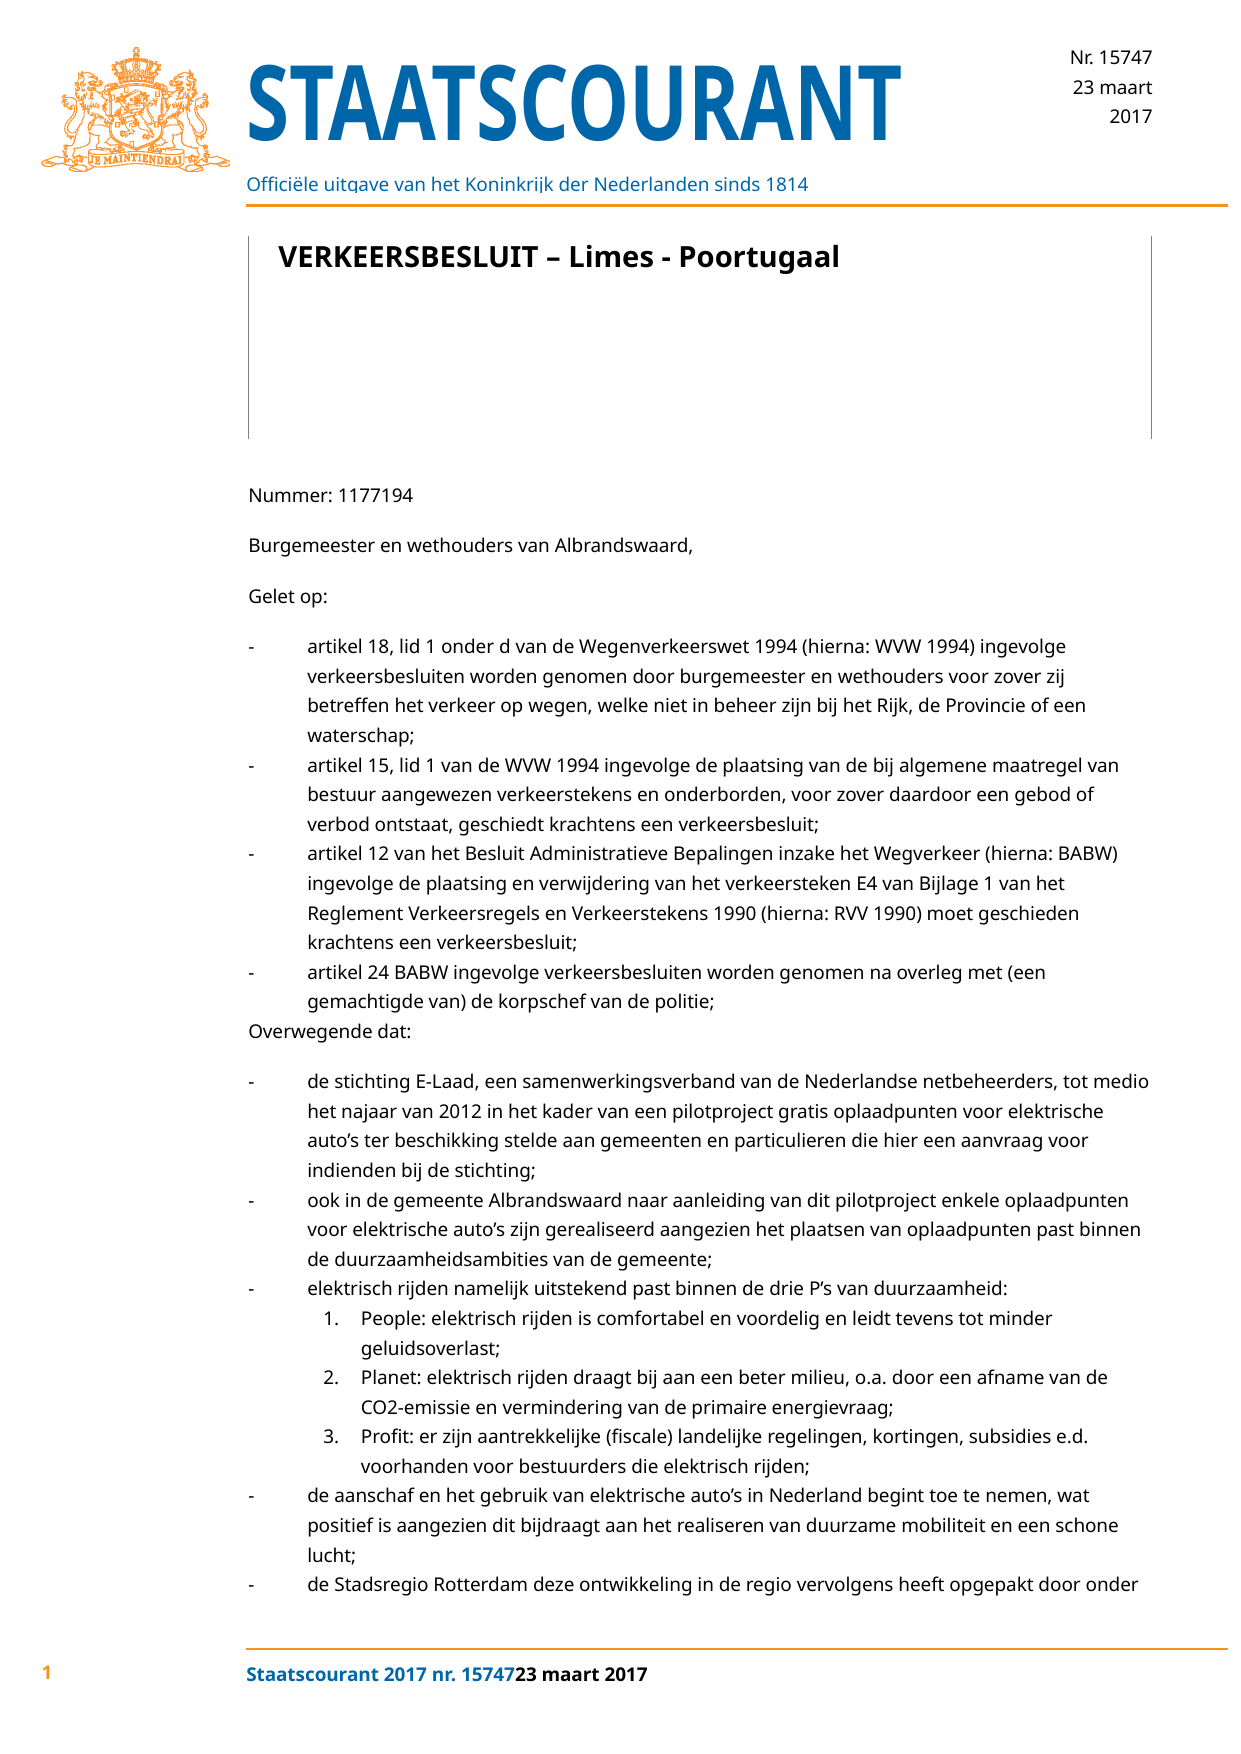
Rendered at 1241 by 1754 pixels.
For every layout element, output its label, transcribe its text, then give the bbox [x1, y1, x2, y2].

list Profit: er zijn aantrekkelijke (fiscale) landelijke regelingen, kortingen, subsidies e.d. voorhanden voor bestuurders die elektrisch rijden; [323, 1423, 1152, 1479]
text Burgemeester en wethouders van Albrandswaard, [248, 533, 1152, 558]
table_header [850, 236, 912, 413]
text Nummer: 1177194 [248, 482, 1152, 508]
list artikel 24 BABW ingevolge verkeersbesluiten worden genomen na overleg met (een gemachtigde van) de korpschef van de politie; [248, 959, 1152, 1014]
list artikel 15, lid 1 van de WVW 1994 ingevolge de plaatsing van de bij algemene maatregel van bestuur aangewezen verkeerstekens en onderborden, voor zover daardoor een gebod of verbod ontstaat, geschiedt krachtens een verkeersbesluit; [248, 752, 1152, 837]
list de aanschaf en het gebruik van elektrische auto’s in Nederland begint toe te nemen, wat positief is aangezien dit bijdraagt aan het realiseren van duurzame mobiliteit en een schone lucht; [248, 1483, 1152, 1568]
table_header [1090, 236, 1151, 413]
list elektrisch rijden namelijk uitstekend past binnen de drie P’s van duurzaamheid: [248, 1276, 1152, 1301]
text Overwegende dat: [248, 1018, 1152, 1044]
list artikel 12 van het Besluit Administratieve Bepalingen inzake het Wegverkeer (hierna: BABW) ingevolge de plaatsing en verwijdering van het verkeersteken E4 van Bijlage 1 van het Reglement Verkeersregels en Verkeerstekens 1990 (hierna: RVV 1990) moet geschieden krachtens een verkeersbesluit; [248, 841, 1152, 955]
table_header [850, 414, 1151, 439]
picture [912, 236, 1090, 414]
list Planet: elektrisch rijden draagt bij aan een beter milieu, o.a. door een afname van de CO2-emissie en vermindering van de primaire energievraag; [323, 1364, 1152, 1420]
list People: elektrisch rijden is comfortabel en voordelig en leidt tevens tot minder geluidsoverlast; [323, 1305, 1152, 1361]
picture [41, 47, 231, 172]
list artikel 18, lid 1 onder d van de Wegenverkeerswet 1994 (hierna: WVW 1994) ingevolge verkeersbesluiten worden genomen door burgemeester en wethouders voor zover zij betreffen het verkeer op wegen, welke niet in beheer zijn bij het Rijk, de Provincie of een waterschap; [248, 633, 1152, 748]
table_header VERKEERSBESLUIT – Limes - Poortugaal [249, 236, 850, 439]
list de stichting E-Laad, een samenwerkingsverband van de Nederlandse netbeheerders, tot medio het najaar van 2012 in het kader van een pilotproject gratis oplaadpunten voor elektrische auto’s ter beschikking stelde aan gemeenten en particulieren die hier een aanvraag voor indienden bij de stichting; [248, 1068, 1152, 1183]
text Gelet op: [248, 583, 1152, 609]
list ook in de gemeente Albrandswaard naar aanleiding van dit pilotproject enkele oplaadpunten voor elektrische auto’s zijn gerealiseerd aangezien het plaatsen van oplaadpunten past binnen de duurzaamheidsambities van de gemeente; [248, 1187, 1152, 1272]
list de Stadsregio Rotterdam deze ontwikkeling in de regio vervolgens heeft opgepakt door onder [248, 1571, 1152, 1597]
